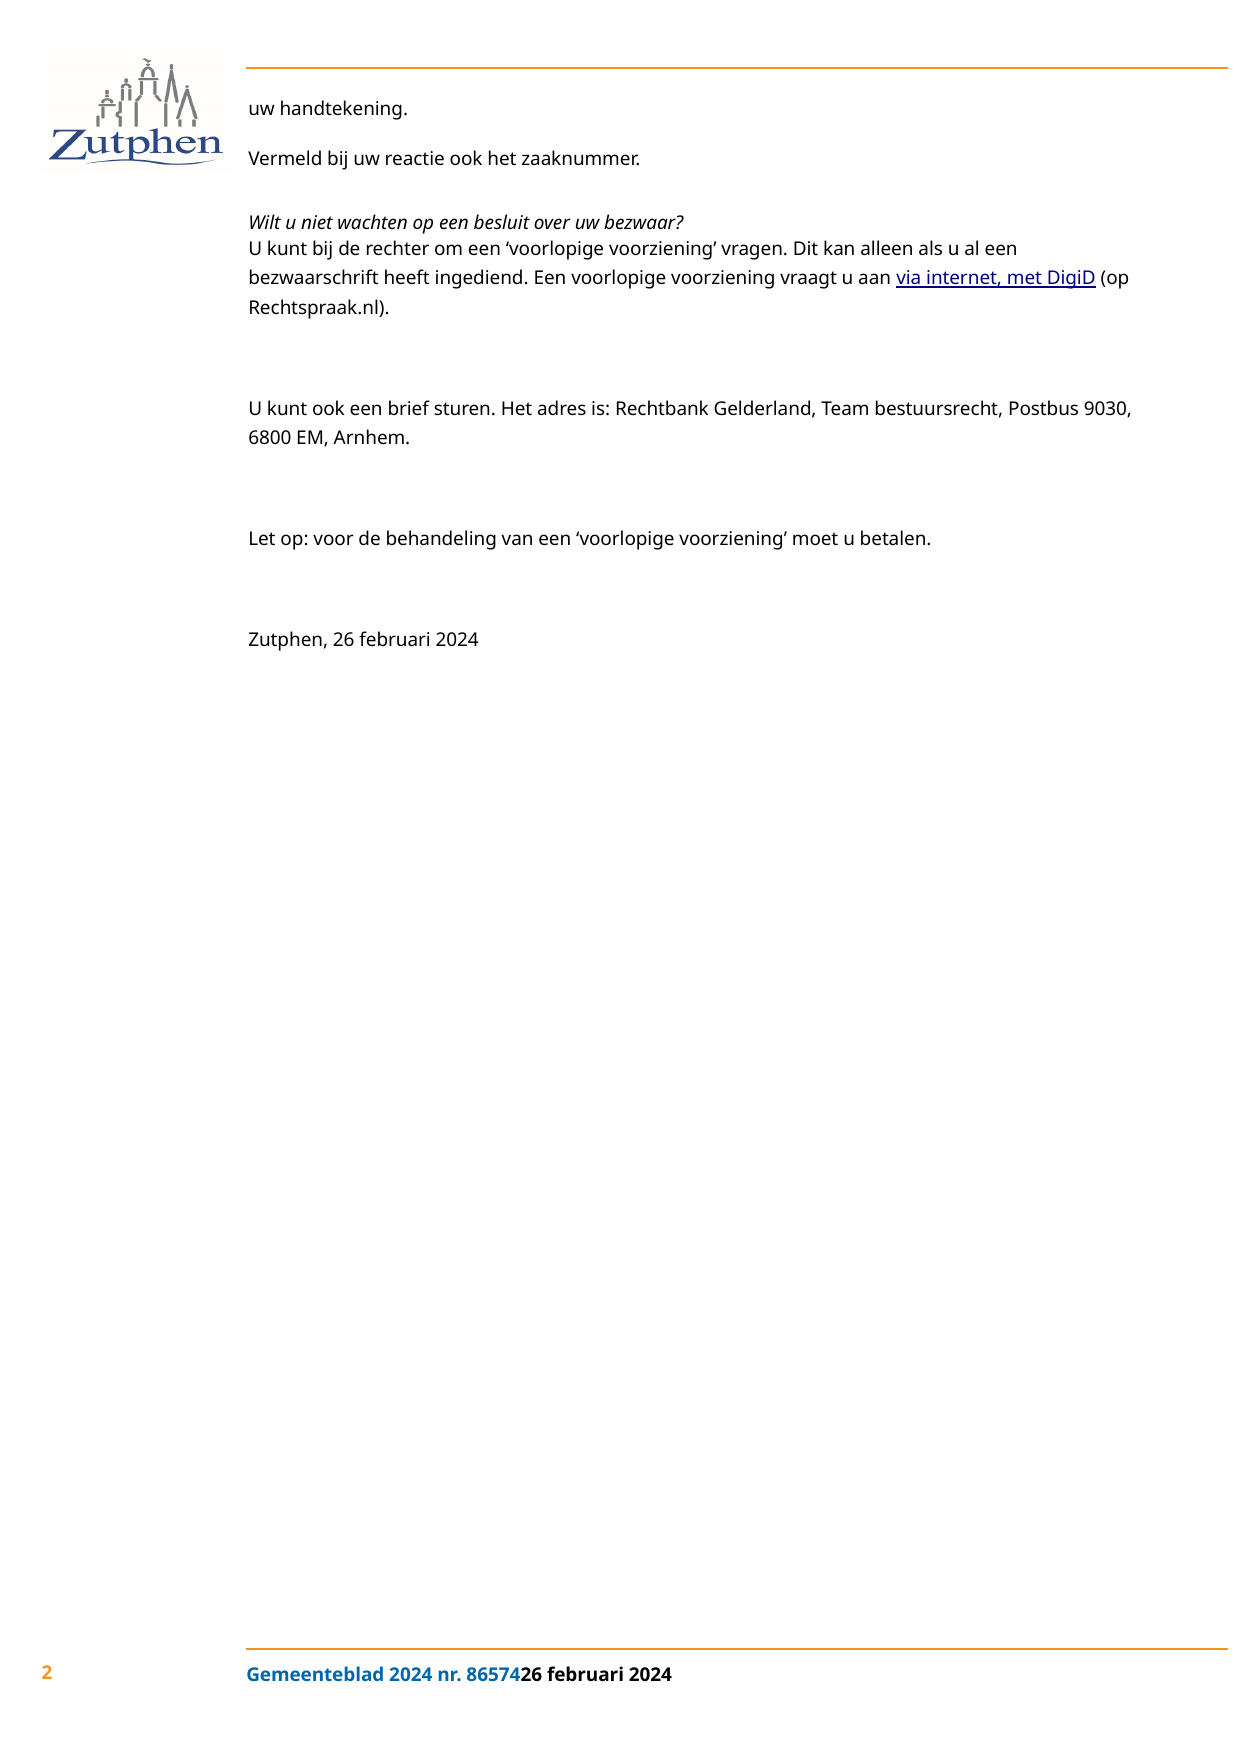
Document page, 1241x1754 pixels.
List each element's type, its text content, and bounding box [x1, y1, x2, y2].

picture [41, 47, 231, 172]
text Vermeld bij uw reactie ook het zaaknummer. [248, 145, 1152, 171]
text Let op: voor de behandeling van een ‘voorlopige voorziening’ moet u betalen. [248, 525, 1152, 551]
text U kunt ook een brief sturen. Het adres is: Rechtbank Gelderland, Team bestuursrecht, Postbus 9030, 6800 EM, Arnhem. [248, 395, 1152, 450]
text Wilt u niet wachten op een besluit over uw bezwaar? [248, 209, 1152, 235]
text Zutphen, 26 februari 2024 [248, 626, 1152, 652]
text U kunt bij de rechter om een ‘voorlopige voorziening’ vragen. Dit kan alleen als u al een bezwaarschrift heeft ingediend. Een voorlopige voorziening vraagt u aan via internet, met DigiD (op Rechtspraak.nl). [248, 235, 1152, 320]
text uw handtekening. [248, 95, 1152, 121]
